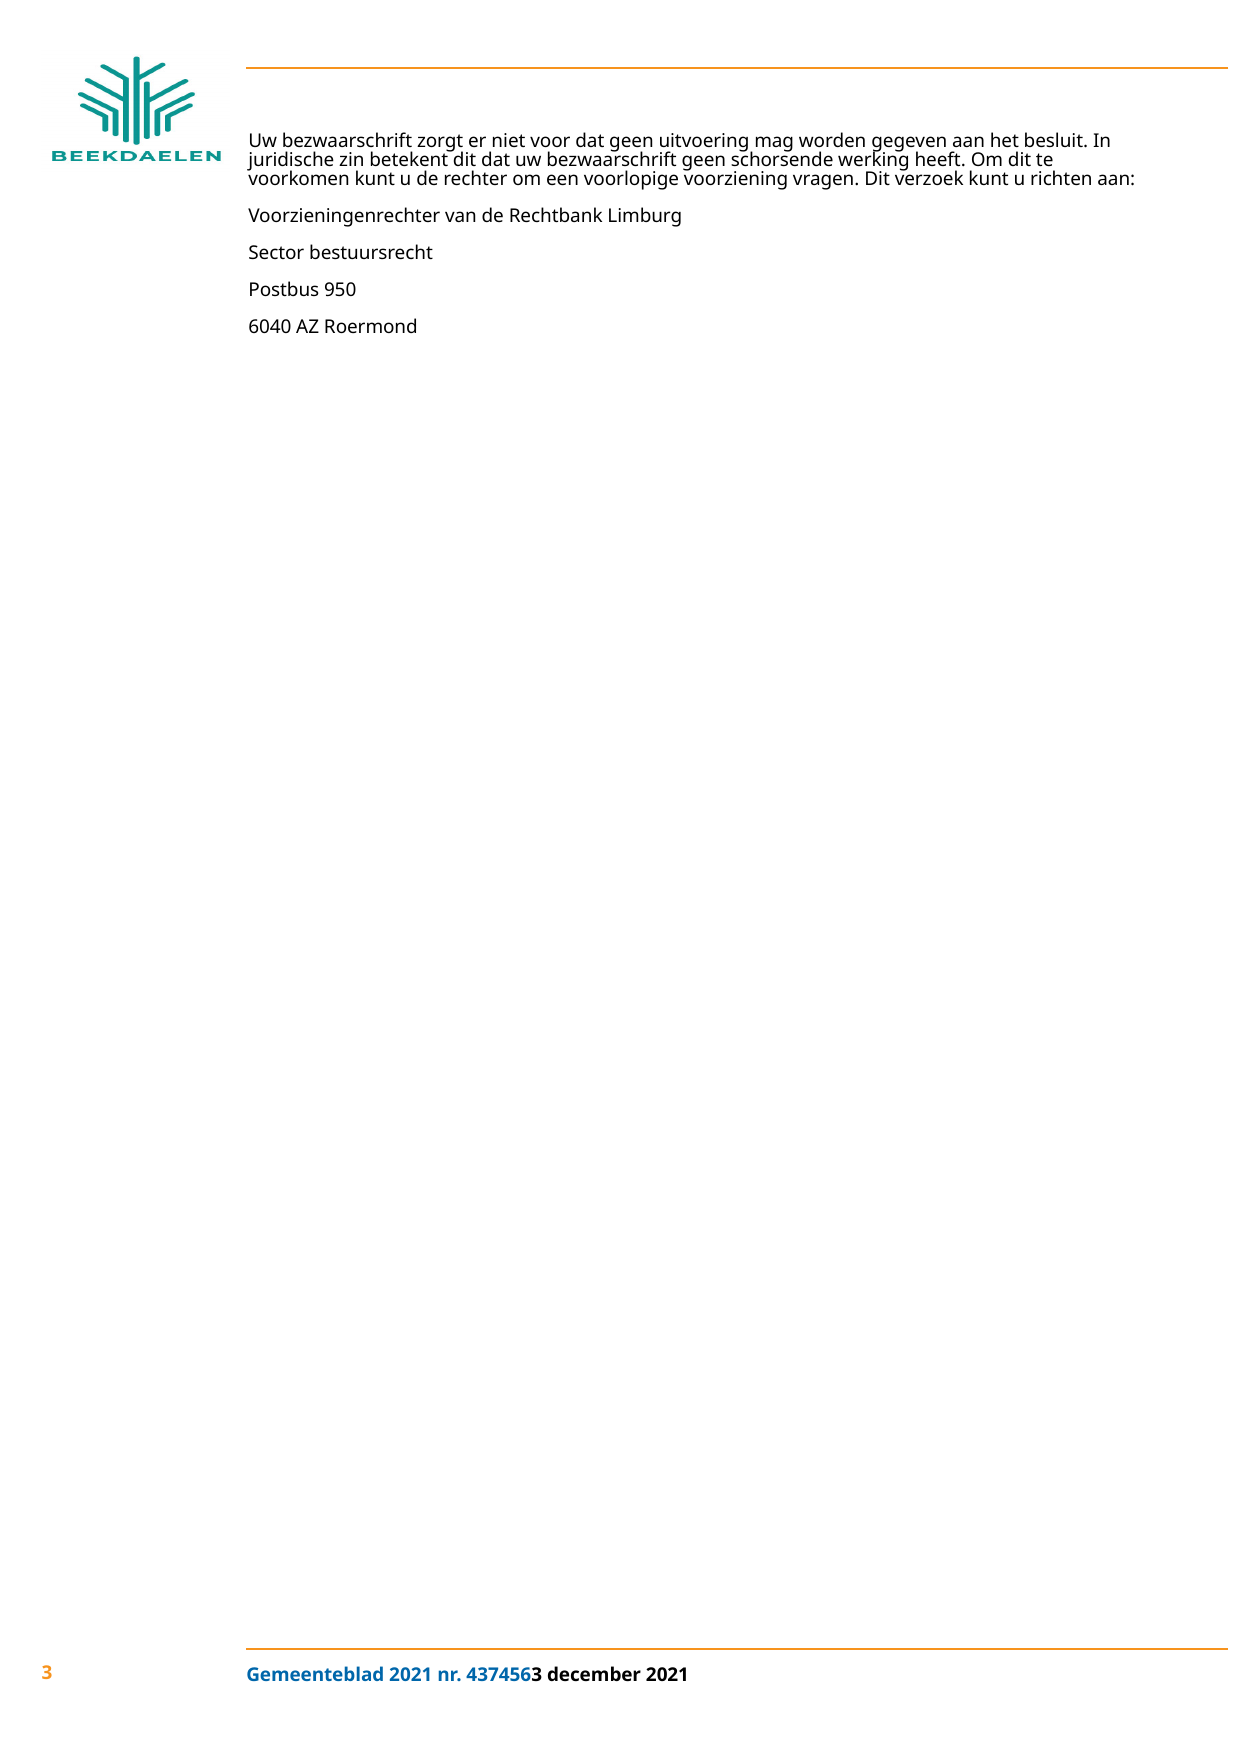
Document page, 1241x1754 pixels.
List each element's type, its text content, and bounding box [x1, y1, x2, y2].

picture [41, 47, 231, 172]
text Postbus 950 [248, 281, 1152, 301]
text Voorzieningenrechter van de Rechtbank Limburg [248, 207, 1152, 227]
text Sector bestuursrecht [248, 244, 1152, 263]
text Uw bezwaarschrift zorgt er niet voor dat geen uitvoering mag worden gegeven aan het besluit. In juridische zin betekent dit dat uw bezwaarschrift geen schorsende werking heeft. Om dit te voorkomen kunt u de rechter om een voorlopige voorziening vragen. Dit verzoek kunt u richten aan: [248, 132, 1152, 189]
text 6040 AZ Roermond [248, 318, 1152, 337]
